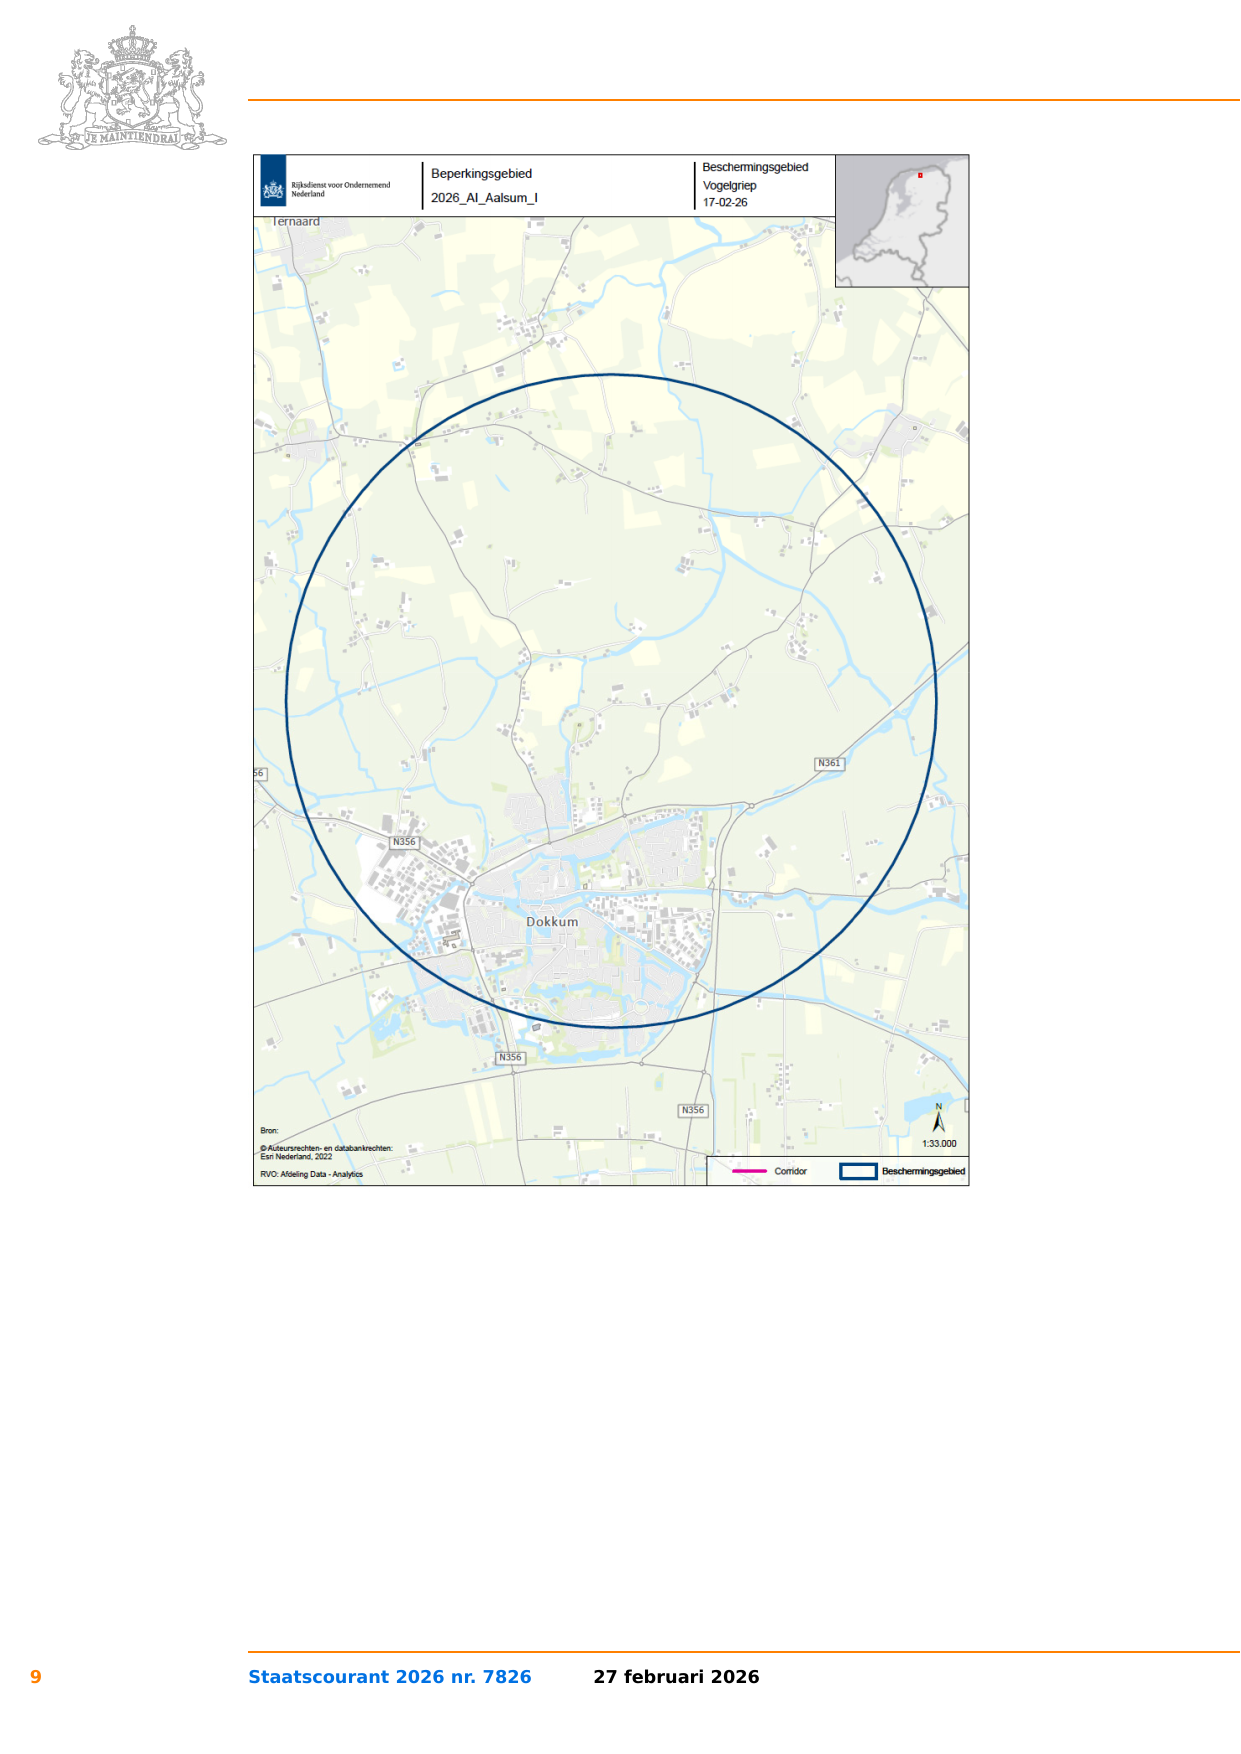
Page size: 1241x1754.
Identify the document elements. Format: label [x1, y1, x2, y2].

picture [248, 151, 975, 1192]
picture [38, 25, 227, 150]
